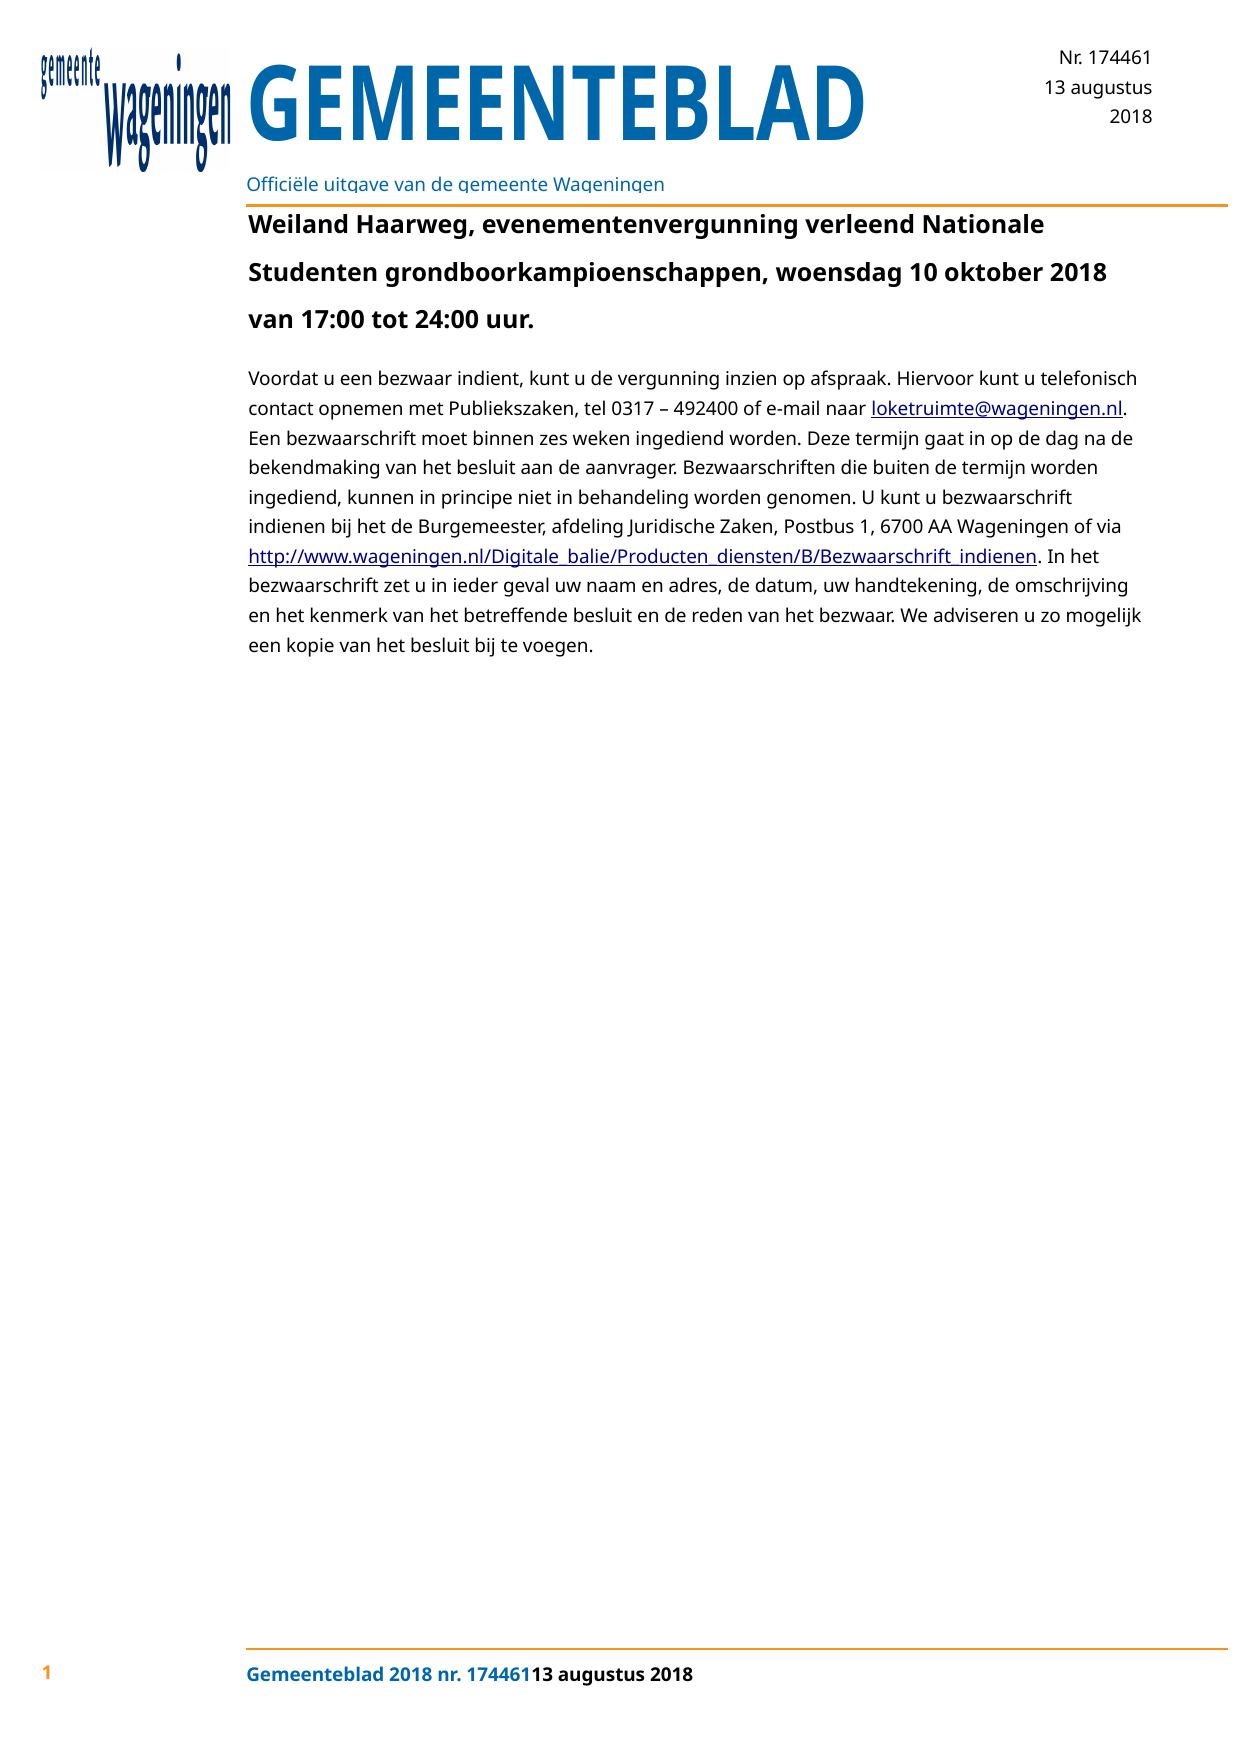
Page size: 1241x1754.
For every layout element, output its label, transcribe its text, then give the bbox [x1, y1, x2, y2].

text Weiland Haarweg, evenementenvergunning verleend Nationale Studenten grondboorkampioenschappen, woensdag 10 oktober 2018 van 17:00 tot 24:00 uur. [248, 207, 1152, 336]
picture [41, 47, 231, 172]
text Voordat u een bezwaar indient, kunt u de vergunning inzien op afspraak. Hiervoor kunt u telefonisch contact opnemen met Publiekszaken, tel 0317 – 492400 of e-mail naar loketruimte@wageningen.nl. Een bezwaarschrift moet binnen zes weken ingediend worden. Deze termijn gaat in op de dag na de bekendmaking van het besluit aan de aanvrager. Bezwaarschriften die buiten de termijn worden ingediend, kunnen in principe niet in behandeling worden genomen. U kunt u bezwaarschrift indienen bij het de Burgemeester, afdeling Juridische Zaken, Postbus 1, 6700 AA Wageningen of via http://www.wageningen.nl/Digitale_balie/Producten_diensten/B/Bezwaarschrift_indienen. In het bezwaarschrift zet u in ieder geval uw naam en adres, de datum, uw handtekening, de omschrijving en het kenmerk van het betreffende besluit en de reden van het bezwaar. We adviseren u zo mogelijk een kopie van het besluit bij te voegen. [248, 366, 1152, 657]
